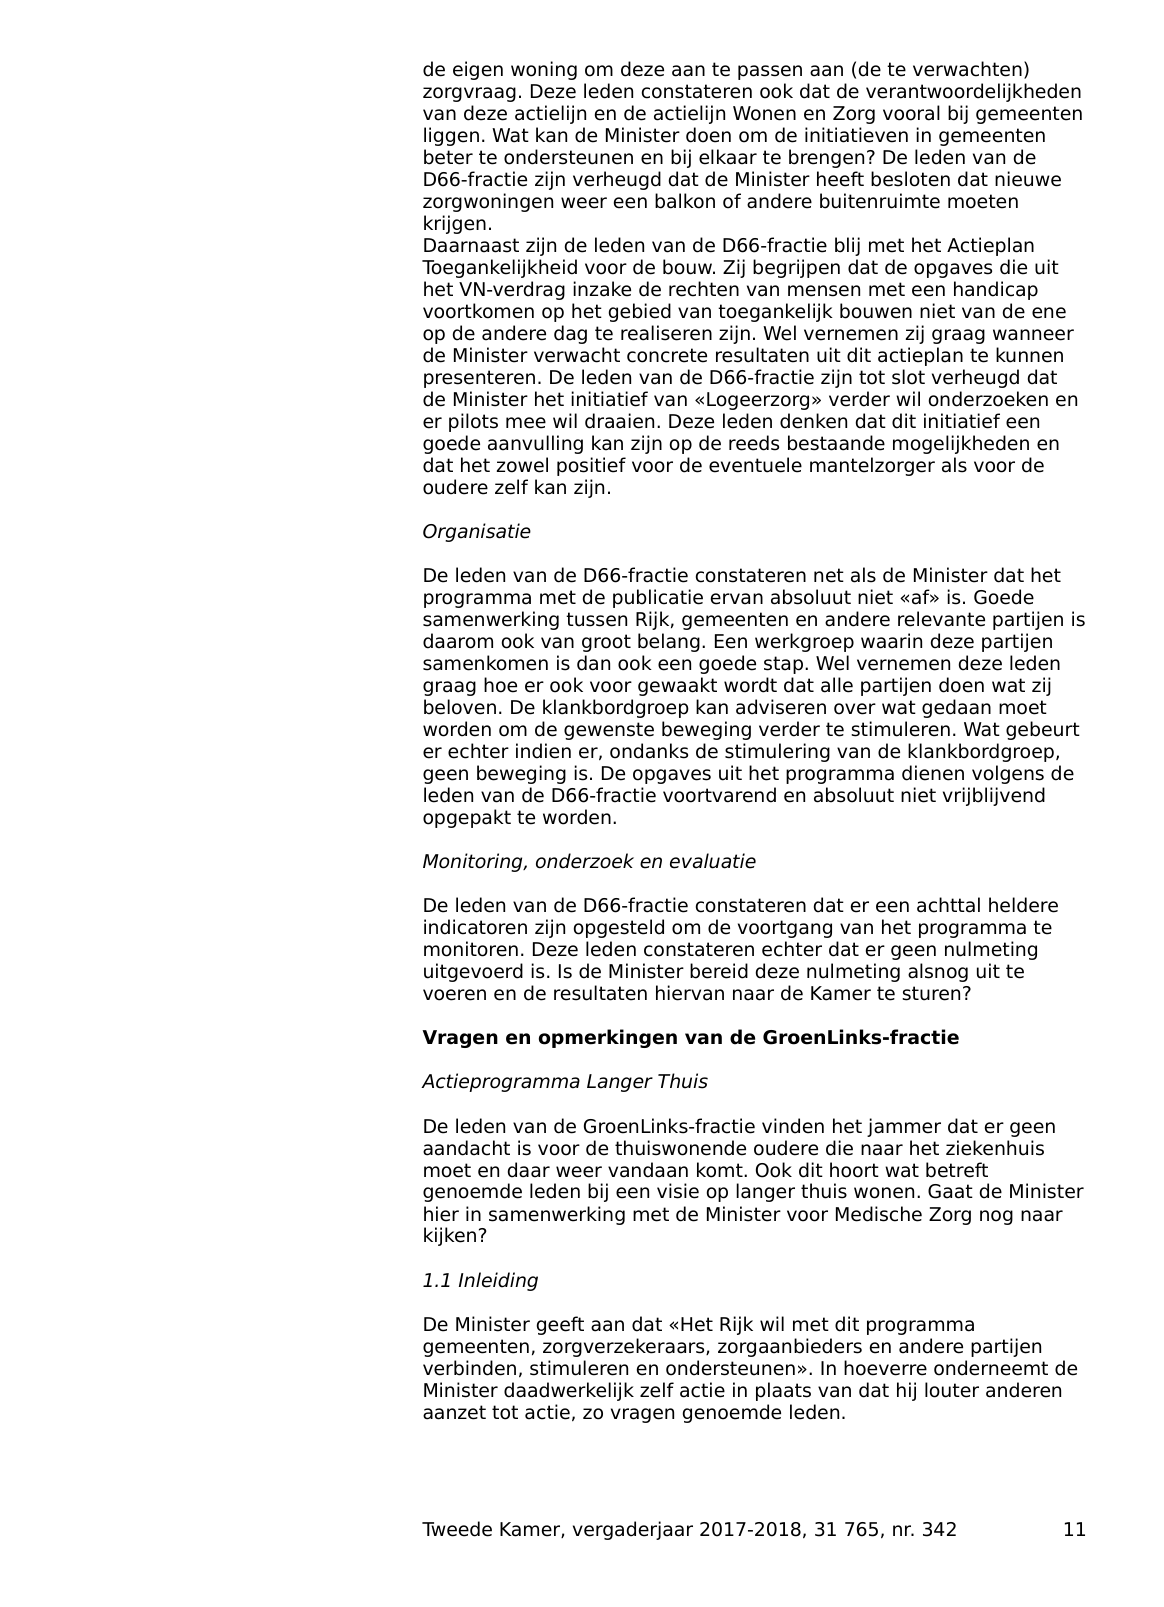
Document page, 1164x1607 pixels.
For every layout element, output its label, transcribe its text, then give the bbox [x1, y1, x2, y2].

text De Minister geeft aan dat «Het Rijk wil met dit programma gemeenten, zorgverzekeraars, zorgaanbieders en andere partijen verbinden, stimuleren en ondersteunen». In hoeverre onderneemt de Minister daadwerkelijk zelf actie in plaats van dat hij louter anderen aanzet tot actie, zo vragen genoemde leden. [422, 1314, 1087, 1424]
text De leden van de D66-fractie constateren net als de Minister dat het programma met de publicatie ervan absoluut niet «af» is. Goede samenwerking tussen Rijk, gemeenten en andere relevante partijen is daarom ook van groot belang. Een werkgroep waarin deze partijen samenkomen is dan ook een goede stap. Wel vernemen deze leden graag hoe er ook voor gewaakt wordt dat alle partijen doen wat zij beloven. De klankbordgroep kan adviseren over wat gedaan moet worden om de gewenste beweging verder te stimuleren. Wat gebeurt er echter indien er, ondanks de stimulering van de klankbordgroep, geen beweging is. De opgaves uit het programma dienen volgens de leden van de D66-fractie voortvarend en absoluut niet vrijblijvend opgepakt te worden. [422, 565, 1087, 829]
text De leden van de D66-fractie constateren dat er een achttal heldere indicatoren zijn opgesteld om de voortgang van het programma te monitoren. Deze leden constateren echter dat er geen nulmeting uitgevoerd is. Is de Minister bereid deze nulmeting alsnog uit te voeren en de resultaten hiervan naar de Kamer te sturen? [422, 895, 1087, 1005]
subtitle Actieprogramma Langer Thuis [422, 1071, 1087, 1093]
subtitle Organisatie [422, 521, 1087, 543]
text Daarnaast zijn de leden van de D66-fractie blij met het Actieplan Toegankelijkheid voor de bouw. Zij begrijpen dat de opgaves die uit het VN-verdrag inzake de rechten van mensen met een handicap voortkomen op het gebied van toegankelijk bouwen niet van de ene op de andere dag te realiseren zijn. Wel vernemen zij graag wanneer de Minister verwacht concrete resultaten uit dit actieplan te kunnen presenteren. De leden van de D66-fractie zijn tot slot verheugd dat de Minister het initiatief van «Logeerzorg» verder wil onderzoeken en er pilots mee wil draaien. Deze leden denken dat dit initiatief een goede aanvulling kan zijn op de reeds bestaande mogelijkheden en dat het zowel positief voor de eventuele mantelzorger als voor de oudere zelf kan zijn. [422, 235, 1087, 499]
text De leden van de GroenLinks-fractie vinden het jammer dat er geen aandacht is voor de thuiswonende oudere die naar het ziekenhuis moet en daar weer vandaan komt. Ook dit hoort wat betreft genoemde leden bij een visie op langer thuis wonen. Gaat de Minister hier in samenwerking met de Minister voor Medische Zorg nog naar kijken? [422, 1116, 1087, 1247]
text de eigen woning om deze aan te passen aan (de te verwachten) zorgvraag. Deze leden constateren ook dat de verantwoordelijkheden van deze actielijn en de actielijn Wonen en Zorg vooral bij gemeenten liggen. Wat kan de Minister doen om de initiatieven in gemeenten beter te ondersteunen en bij elkaar te brengen? De leden van de D66-fractie zijn verheugd dat de Minister heeft besloten dat nieuwe zorgwoningen weer een balkon of andere buitenruimte moeten krijgen. [422, 59, 1087, 235]
subtitle 1.1 Inleiding [422, 1269, 1087, 1292]
subtitle Vragen en opmerkingen van de GroenLinks-fractie [422, 1027, 1087, 1049]
subtitle Monitoring, onderzoek en evaluatie [422, 851, 1087, 873]
